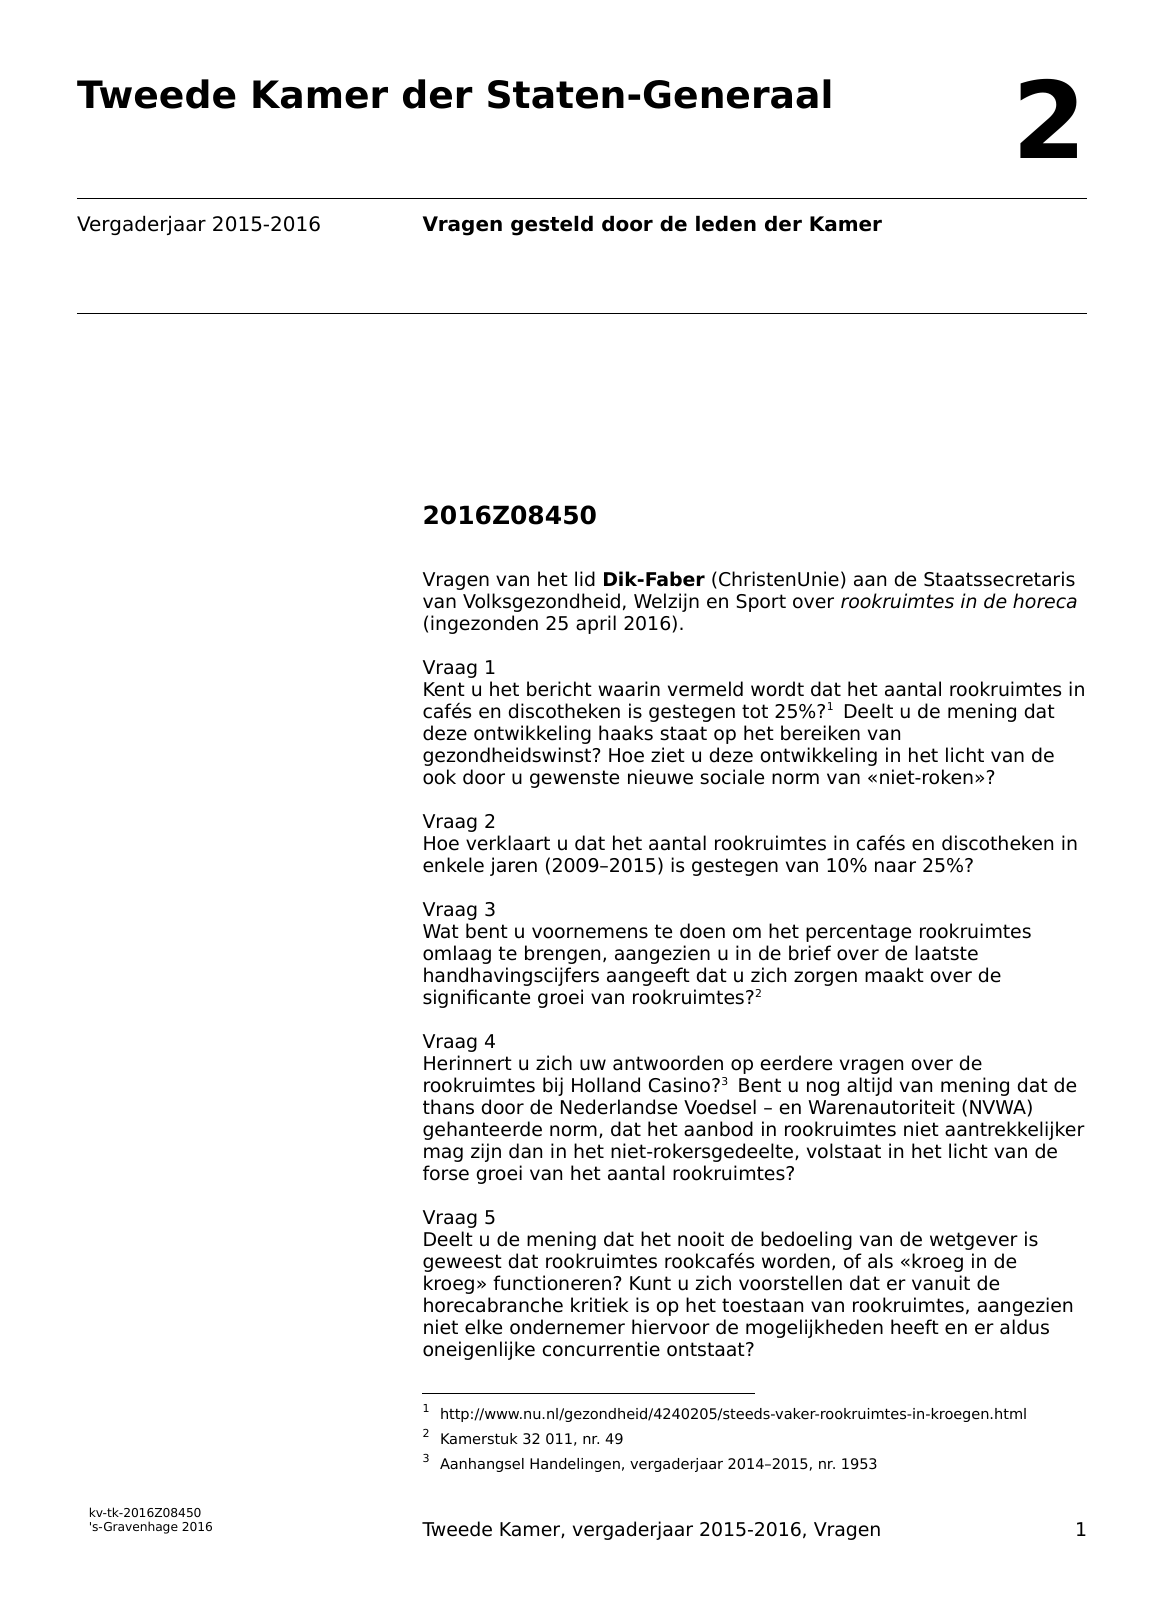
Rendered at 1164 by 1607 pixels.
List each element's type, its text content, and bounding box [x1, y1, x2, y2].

text Deelt u de mening dat het nooit de bedoeling van de wetgever is geweest dat rookruimtes rookcafés worden, of als «kroeg in de kroeg» functioneren? Kunt u zich voorstellen dat er vanuit de horecabranche kritiek is op het toestaan van rookruimtes, aangezien niet elke ondernemer hiervoor de mogelijkheden heeft en er aldus oneigenlijke concurrentie ontstaat? [422, 1229, 1087, 1361]
text Vraag 4 [422, 1031, 1087, 1053]
text Wat bent u voornemens te doen om het percentage rookruimtes omlaag te brengen, aangezien u in de brief over de laatste handhavingscijfers aangeeft dat u zich zorgen maakt over de significante groei van rookruimtes? [422, 921, 1087, 1009]
text http://www.nu.nl/gezondheid/4240205/steeds-vaker-rookruimtes-in-kroegen.html [422, 1402, 1087, 1424]
table_cell Vergaderjaar 2015-2016 [77, 199, 422, 313]
text kv-tk-2016Z08450 [88, 1506, 323, 1520]
table_header Tweede Kamer der Staten-Generaal [77, 59, 886, 198]
text Vragen van het lid Dik-Faber (ChristenUnie) aan de Staatssecretaris van Volksgezondheid, Welzijn en Sport over rookruimtes in de horeca (ingezonden 25 april 2016). [422, 569, 1087, 635]
text Kent u het bericht waarin vermeld wordt dat het aantal rookruimtes in cafés en discotheken is gestegen tot 25%? Deelt u de mening dat deze ontwikkeling haaks staat op het bereiken van gezondheidswinst? Hoe ziet u deze ontwikkeling in het licht van de ook door u gewenste nieuwe sociale norm van «niet-roken»? [422, 679, 1087, 789]
text Vraag 3 [422, 899, 1087, 921]
table_cell Vragen gesteld door de leden der Kamer [422, 199, 1087, 313]
text Vraag 2 [422, 811, 1087, 833]
text Vraag 1 [422, 657, 1087, 679]
text Herinnert u zich uw antwoorden op eerdere vragen over de rookruimtes bij Holland Casino? Bent u nog altijd van mening dat de thans door de Nederlandse Voedsel – en Warenautoriteit (NVWA) gehanteerde norm, dat het aanbod in rookruimtes niet aantrekkelijker mag zijn dan in het niet-rokersgedeelte, volstaat in het licht van de forse groei van het aantal rookruimtes? [422, 1053, 1087, 1185]
text Kamerstuk 32 011, nr. 49 [422, 1427, 1087, 1449]
text Vraag 5 [422, 1207, 1087, 1229]
text 's-Gravenhage 2016 [88, 1520, 323, 1534]
text Aanhangsel Handelingen, vergaderjaar 2014–2015, nr. 1953 [422, 1452, 1087, 1474]
text Hoe verklaart u dat het aantal rookruimtes in cafés en discotheken in enkele jaren (2009–2015) is gestegen van 10% naar 25%? [422, 833, 1087, 877]
table_header 2 [886, 59, 1087, 198]
text 2016Z08450 [422, 501, 1087, 531]
